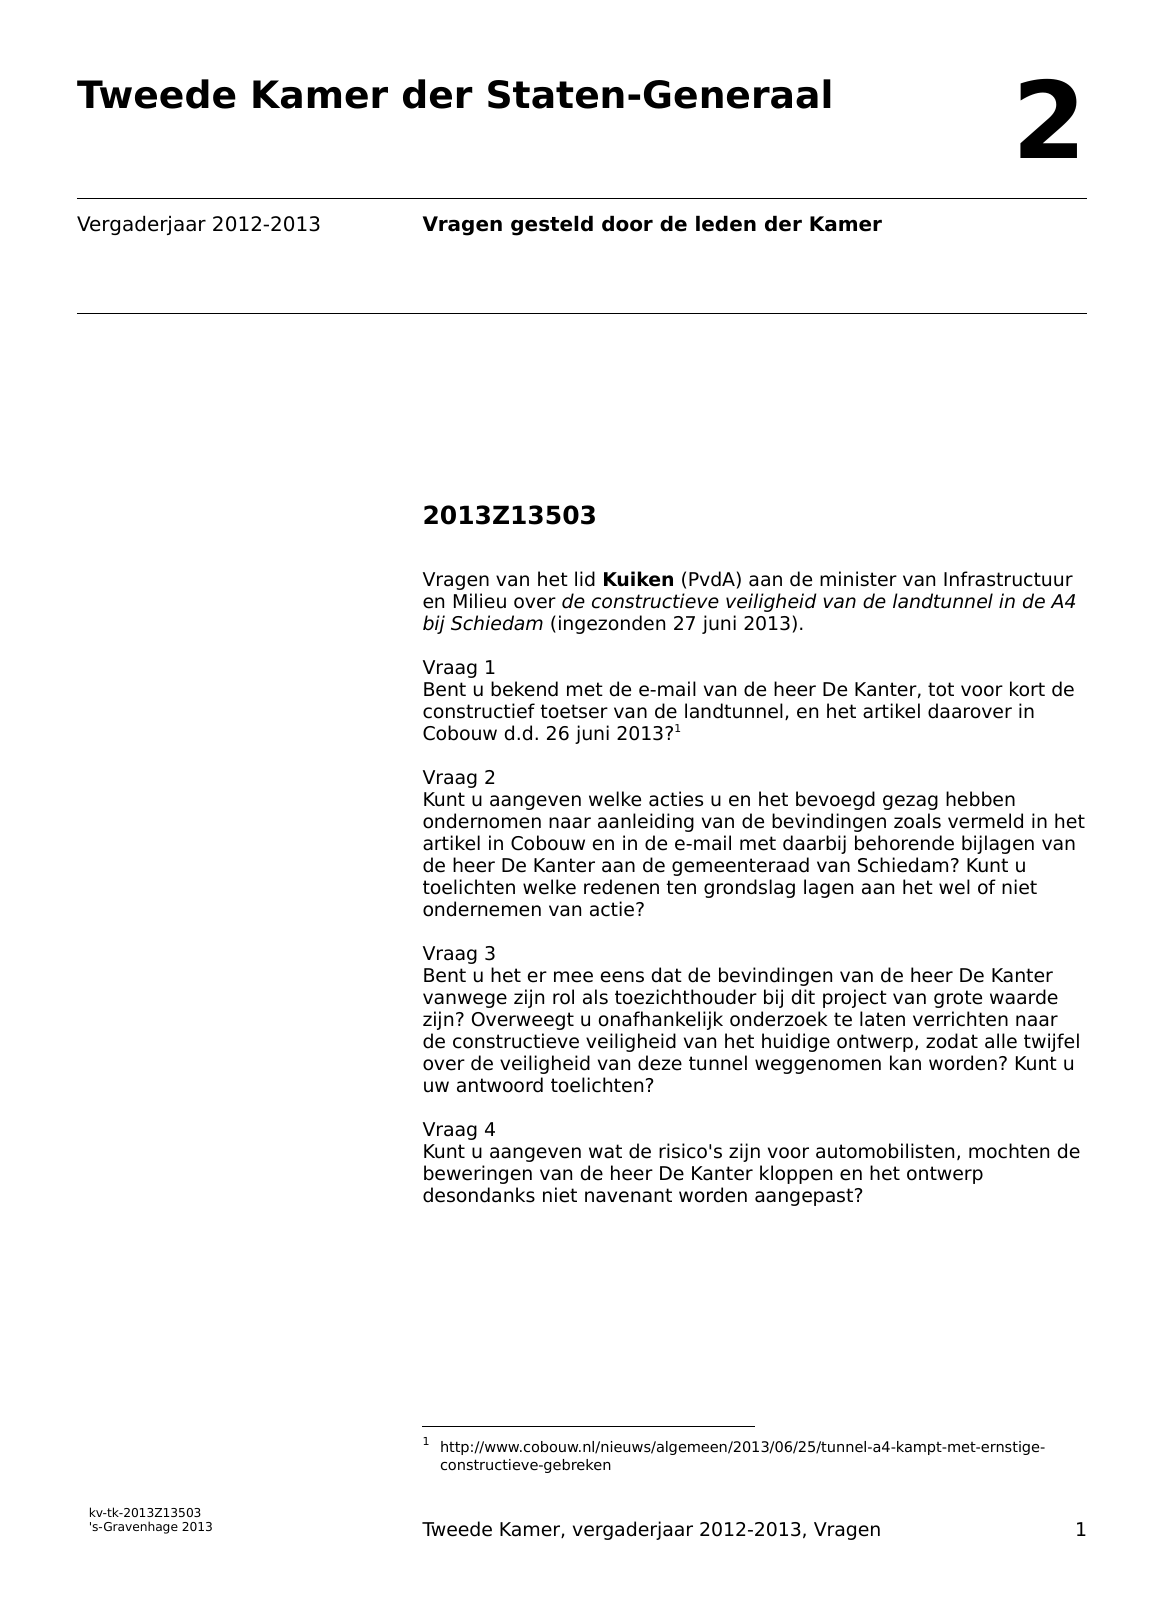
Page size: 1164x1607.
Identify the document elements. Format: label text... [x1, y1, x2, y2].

text Vraag 1 [422, 657, 1087, 679]
text Kunt u aangeven welke acties u en het bevoegd gezag hebben ondernomen naar aanleiding van de bevindingen zoals vermeld in het artikel in Cobouw en in de e-mail met daarbij behorende bijlagen van de heer De Kanter aan de gemeenteraad van Schiedam? Kunt u toelichten welke redenen ten grondslag lagen aan het wel of niet ondernemen van actie? [422, 789, 1087, 921]
table_header 2 [886, 59, 1087, 198]
text kv-tk-2013Z13503 [88, 1506, 323, 1520]
text Vraag 4 [422, 1119, 1087, 1141]
text Vraag 3 [422, 943, 1087, 965]
table_cell Vergaderjaar 2012-2013 [77, 199, 422, 313]
table_cell Vragen gesteld door de leden der Kamer [422, 199, 1087, 313]
text Bent u het er mee eens dat de bevindingen van de heer De Kanter vanwege zijn rol als toezichthouder bij dit project van grote waarde zijn? Overweegt u onafhankelijk onderzoek te laten verrichten naar de constructieve veiligheid van het huidige ontwerp, zodat alle twijfel over de veiligheid van deze tunnel weggenomen kan worden? Kunt u uw antwoord toelichten? [422, 965, 1087, 1097]
text 's-Gravenhage 2013 [88, 1520, 323, 1534]
text 2013Z13503 [422, 501, 1087, 531]
text Vragen van het lid Kuiken (PvdA) aan de minister van Infrastructuur en Milieu over de constructieve veiligheid van de landtunnel in de A4 bij Schiedam (ingezonden 27 juni 2013). [422, 569, 1087, 635]
text Bent u bekend met de e-mail van de heer De Kanter, tot voor kort de constructief toetser van de landtunnel, en het artikel daarover in Cobouw d.d. 26 juni 2013? [422, 679, 1087, 745]
text Kunt u aangeven wat de risico's zijn voor automobilisten, mochten de beweringen van de heer De Kanter kloppen en het ontwerp desondanks niet navenant worden aangepast? [422, 1141, 1087, 1207]
text Vraag 2 [422, 767, 1087, 789]
table_header Tweede Kamer der Staten-Generaal [77, 59, 886, 198]
text http://www.cobouw.nl/nieuws/algemeen/2013/06/25/tunnel-a4-kampt-met-ernstige-constructieve-gebreken [422, 1435, 1087, 1474]
